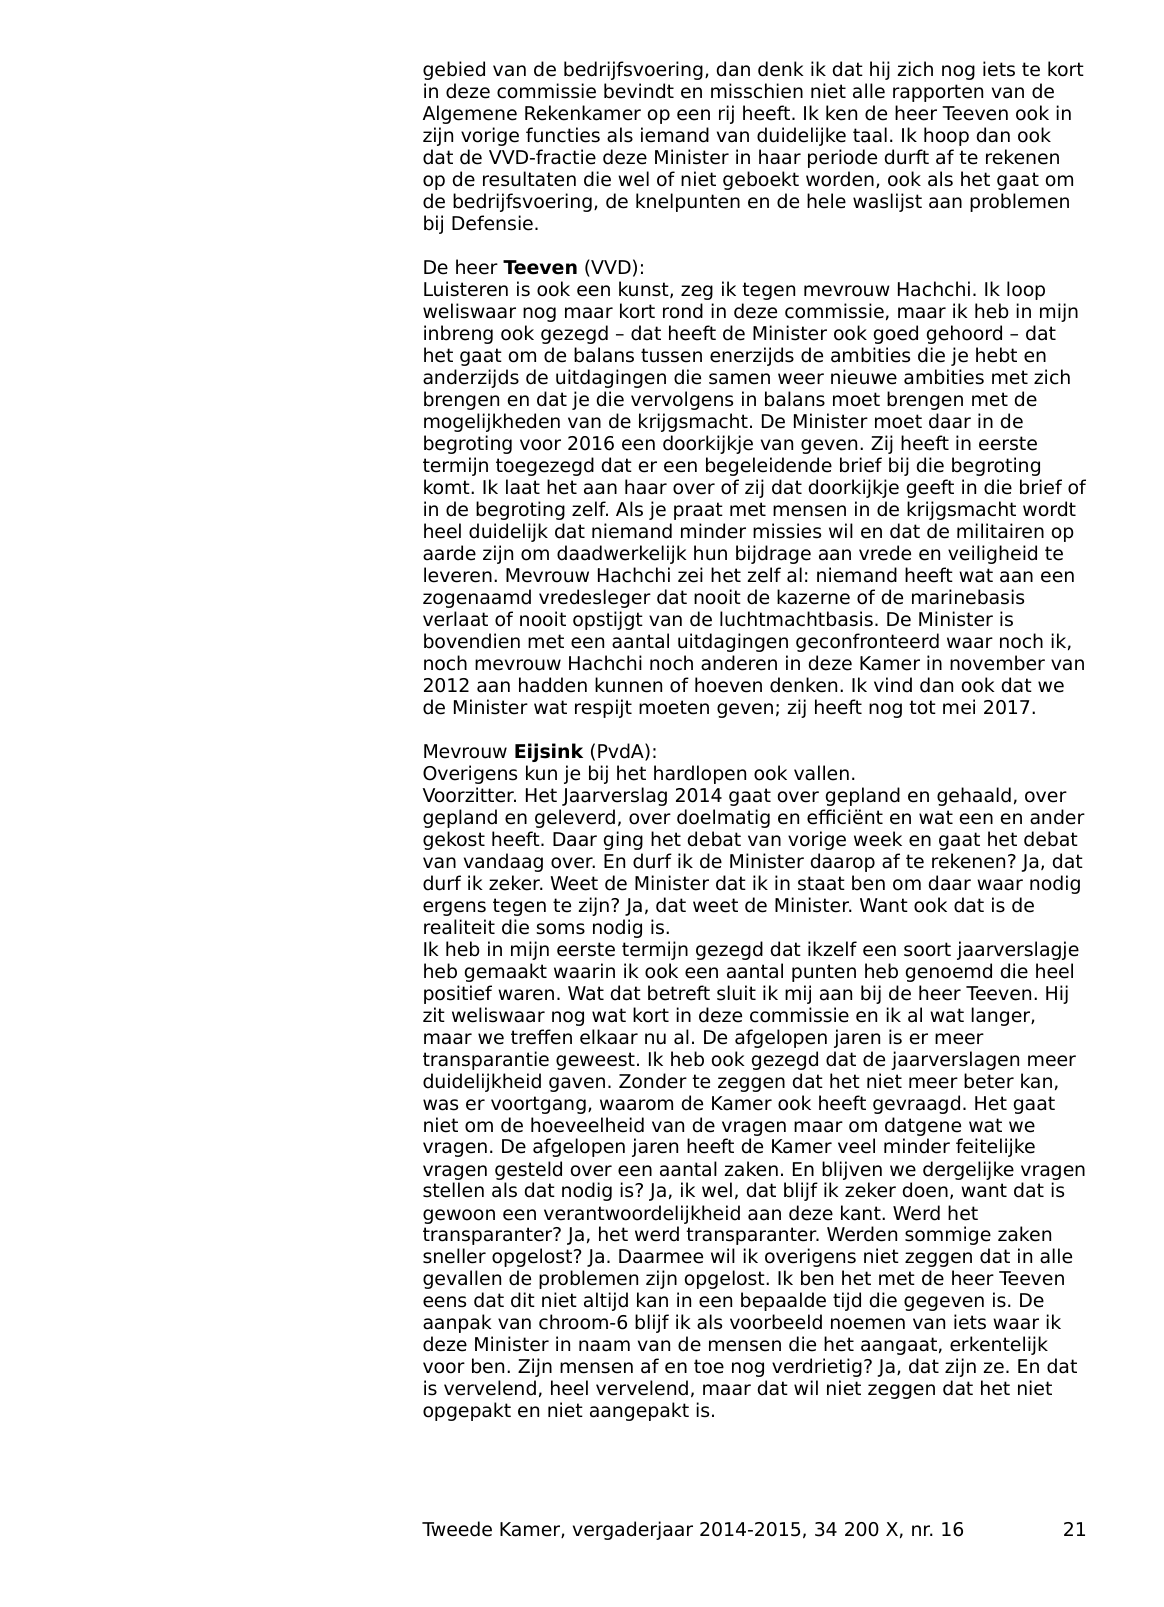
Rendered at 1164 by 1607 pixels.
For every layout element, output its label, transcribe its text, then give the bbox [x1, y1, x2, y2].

text Luisteren is ook een kunst, zeg ik tegen mevrouw Hachchi. Ik loop weliswaar nog maar kort rond in deze commissie, maar ik heb in mijn inbreng ook gezegd – dat heeft de Minister ook goed gehoord – dat het gaat om de balans tussen enerzijds de ambities die je hebt en anderzijds de uitdagingen die samen weer nieuwe ambities met zich brengen en dat je die vervolgens in balans moet brengen met de mogelijkheden van de krijgsmacht. De Minister moet daar in de begroting voor 2016 een doorkijkje van geven. Zij heeft in eerste termijn toegezegd dat er een begeleidende brief bij die begroting komt. Ik laat het aan haar over of zij dat doorkijkje geeft in die brief of in de begroting zelf. Als je praat met mensen in de krijgsmacht wordt heel duidelijk dat niemand minder missies wil en dat de militairen op aarde zijn om daadwerkelijk hun bijdrage aan vrede en veiligheid te leveren. Mevrouw Hachchi zei het zelf al: niemand heeft wat aan een zogenaamd vredesleger dat nooit de kazerne of de marinebasis verlaat of nooit opstijgt van de luchtmachtbasis. De Minister is bovendien met een aantal uitdagingen geconfronteerd waar noch ik, noch mevrouw Hachchi noch anderen in deze Kamer in november van 2012 aan hadden kunnen of hoeven denken. Ik vind dan ook dat we de Minister wat respijt moeten geven; zij heeft nog tot mei 2017. [422, 279, 1087, 719]
text Overigens kun je bij het hardlopen ook vallen. [422, 763, 1087, 785]
text Mevrouw Eijsink (PvdA): [422, 741, 1087, 763]
text gebied van de bedrijfsvoering, dan denk ik dat hij zich nog iets te kort in deze commissie bevindt en misschien niet alle rapporten van de Algemene Rekenkamer op een rij heeft. Ik ken de heer Teeven ook in zijn vorige functies als iemand van duidelijke taal. Ik hoop dan ook dat de VVD-fractie deze Minister in haar periode durft af te rekenen op de resultaten die wel of niet geboekt worden, ook als het gaat om de bedrijfsvoering, de knelpunten en de hele waslijst aan problemen bij Defensie. [422, 59, 1087, 235]
text Ik heb in mijn eerste termijn gezegd dat ikzelf een soort jaarverslagje heb gemaakt waarin ik ook een aantal punten heb genoemd die heel positief waren. Wat dat betreft sluit ik mij aan bij de heer Teeven. Hij zit weliswaar nog wat kort in deze commissie en ik al wat langer, maar we treffen elkaar nu al. De afgelopen jaren is er meer transparantie geweest. Ik heb ook gezegd dat de jaarverslagen meer duidelijkheid gaven. Zonder te zeggen dat het niet meer beter kan, was er voortgang, waarom de Kamer ook heeft gevraagd. Het gaat niet om de hoeveelheid van de vragen maar om datgene wat we vragen. De afgelopen jaren heeft de Kamer veel minder feitelijke vragen gesteld over een aantal zaken. En blijven we dergelijke vragen stellen als dat nodig is? Ja, ik wel, dat blijf ik zeker doen, want dat is gewoon een verantwoordelijkheid aan deze kant. Werd het transparanter? Ja, het werd transparanter. Werden sommige zaken sneller opgelost? Ja. Daarmee wil ik overigens niet zeggen dat in alle gevallen de problemen zijn opgelost. Ik ben het met de heer Teeven eens dat dit niet altijd kan in een bepaalde tijd die gegeven is. De aanpak van chroom-6 blijf ik als voorbeeld noemen van iets waar ik deze Minister in naam van de mensen die het aangaat, erkentelijk voor ben. Zijn mensen af en toe nog verdrietig? Ja, dat zijn ze. En dat is vervelend, heel vervelend, maar dat wil niet zeggen dat het niet opgepakt en niet aangepakt is. [422, 939, 1087, 1422]
text De heer Teeven (VVD): [422, 257, 1087, 279]
text Voorzitter. Het Jaarverslag 2014 gaat over gepland en gehaald, over gepland en geleverd, over doelmatig en efficiënt en wat een en ander gekost heeft. Daar ging het debat van vorige week en gaat het debat van vandaag over. En durf ik de Minister daarop af te rekenen? Ja, dat durf ik zeker. Weet de Minister dat ik in staat ben om daar waar nodig ergens tegen te zijn? Ja, dat weet de Minister. Want ook dat is de realiteit die soms nodig is. [422, 785, 1087, 939]
